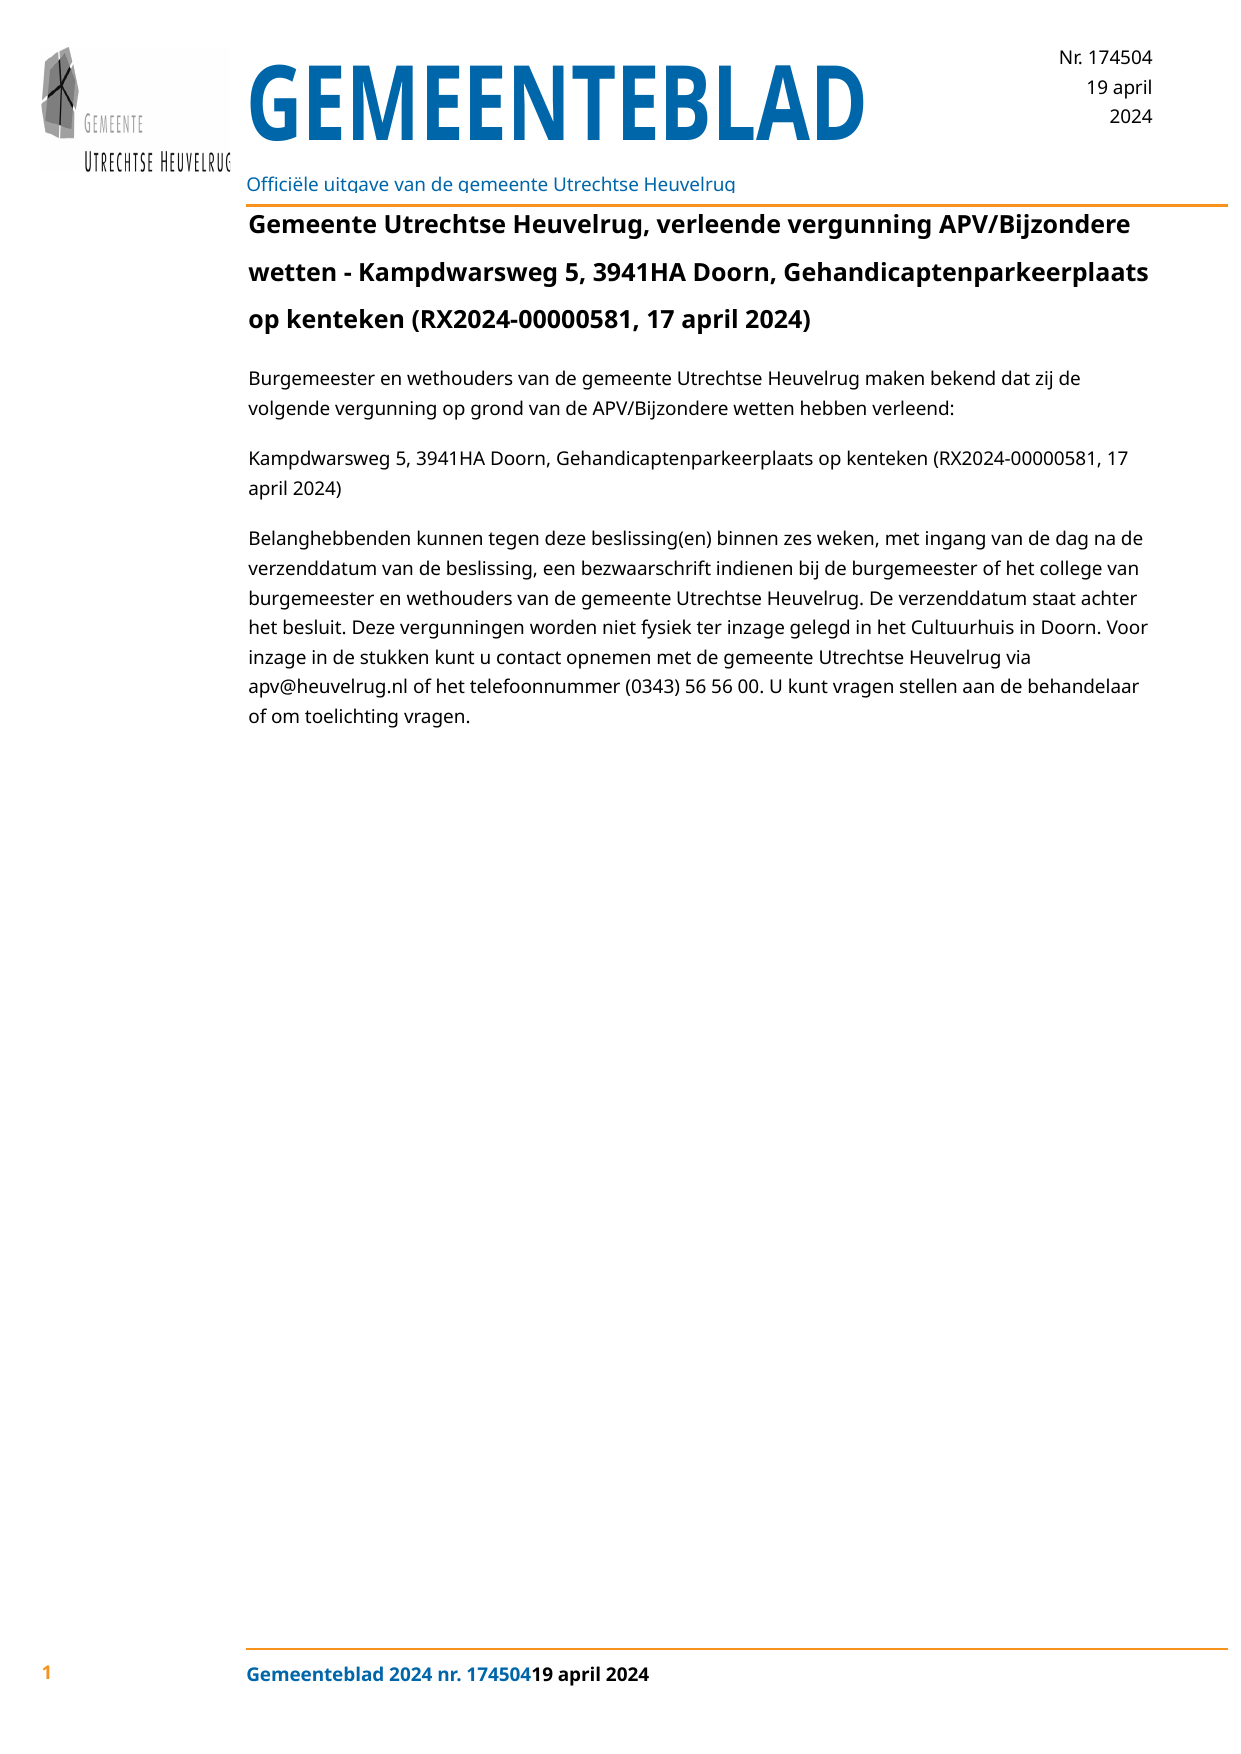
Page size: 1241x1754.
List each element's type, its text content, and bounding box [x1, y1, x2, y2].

text Burgemeester en wethouders van de gemeente Utrechtse Heuvelrug maken bekend dat zij de volgende vergunning op grond van de APV/Bijzondere wetten hebben verleend: [248, 366, 1152, 421]
text Belanghebbenden kunnen tegen deze beslissing(en) binnen zes weken, met ingang van de dag na de verzenddatum van de beslissing, een bezwaarschrift indienen bij de burgemeester of het college van burgemeester en wethouders van de gemeente Utrechtse Heuvelrug. De verzenddatum staat achter het besluit. Deze vergunningen worden niet fysiek ter inzage gelegd in het Cultuurhuis in Doorn. Voor inzage in de stukken kunt u contact opnemen met de gemeente Utrechtse Heuvelrug via apv@heuvelrug.nl of het telefoonnummer (0343) 56 56 00. U kunt vragen stellen aan de behandelaar of om toelichting vragen. [248, 526, 1152, 729]
text Kampdwarsweg 5, 3941HA Doorn, Gehandicaptenparkeerplaats op kenteken (RX2024-00000581, 17 april 2024) [248, 446, 1152, 501]
text Gemeente Utrechtse Heuvelrug, verleende vergunning APV/Bijzondere wetten - Kampdwarsweg 5, 3941HA Doorn, Gehandicaptenparkeerplaats op kenteken (RX2024-00000581, 17 april 2024) [248, 207, 1152, 336]
picture [41, 47, 231, 172]
